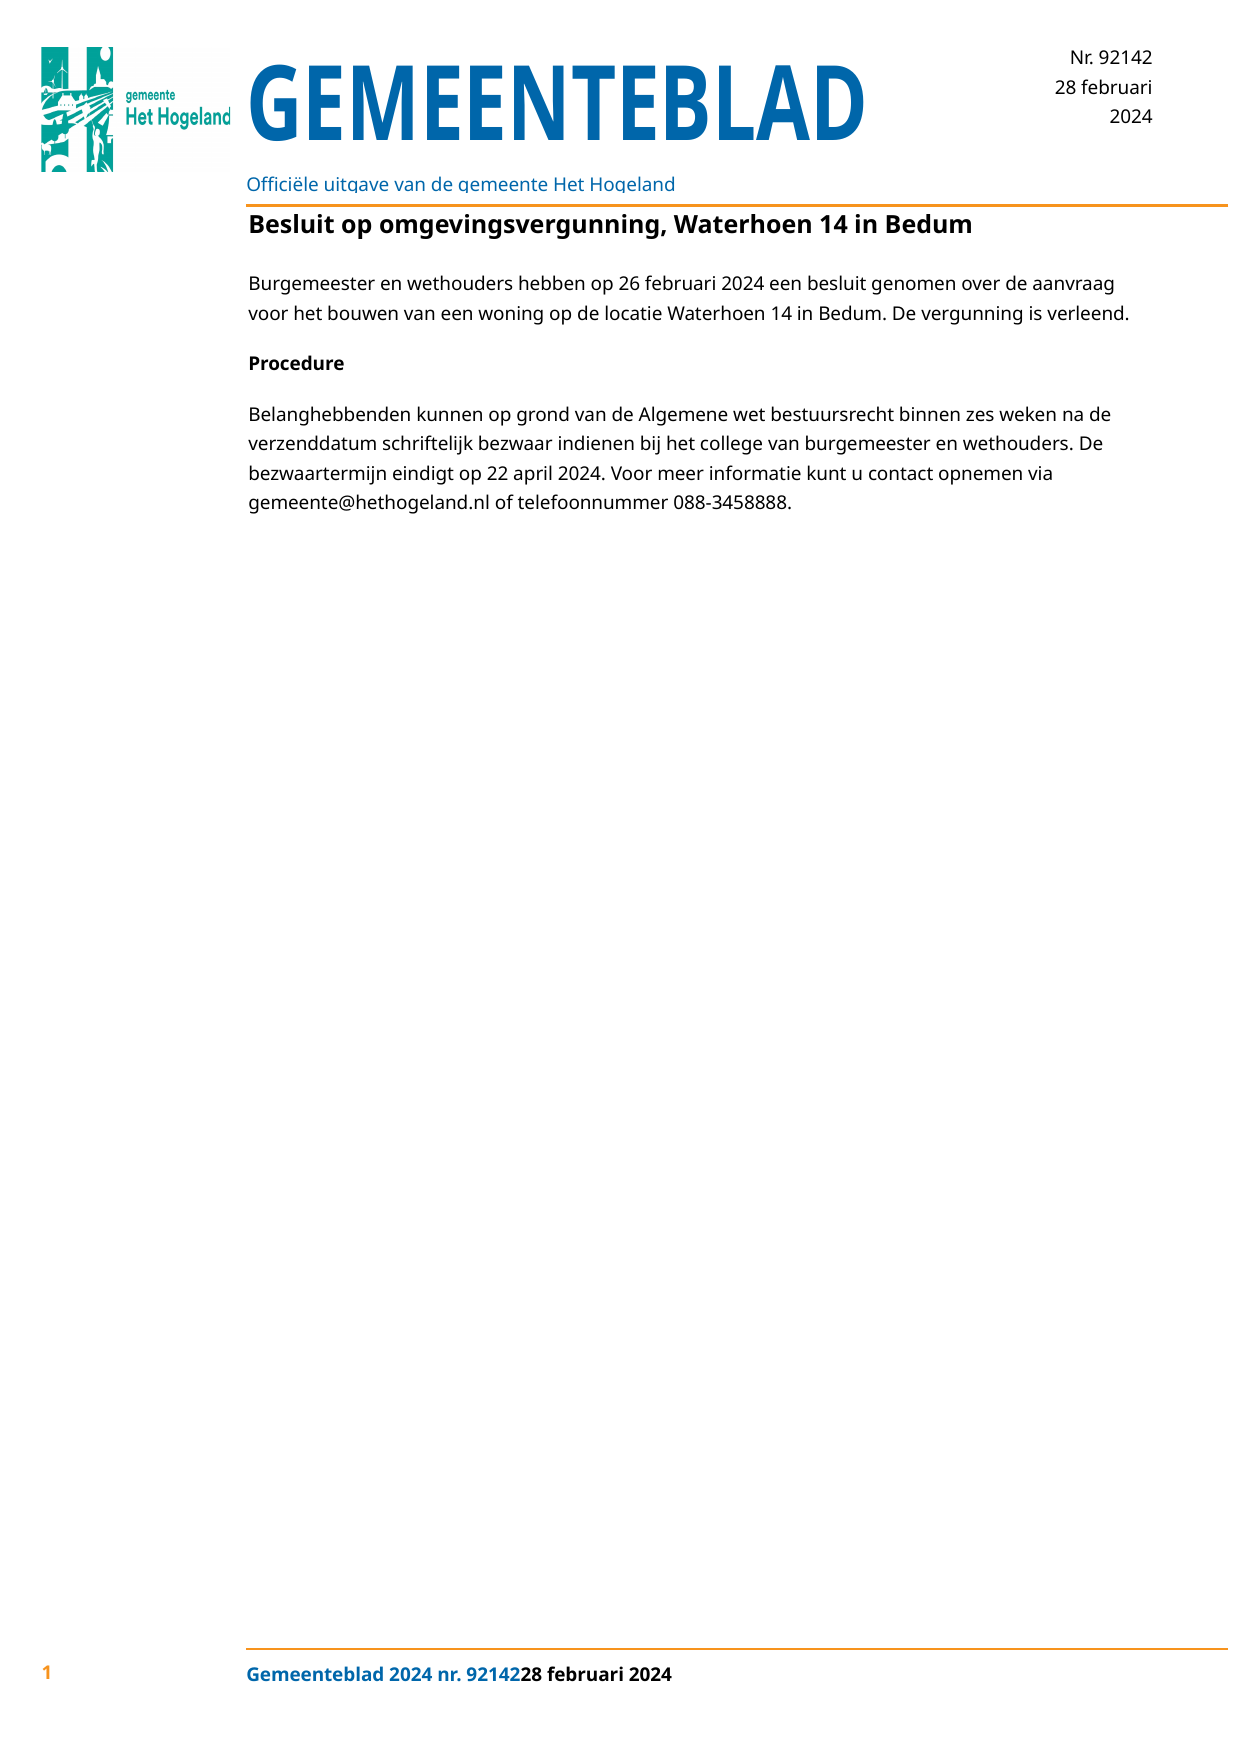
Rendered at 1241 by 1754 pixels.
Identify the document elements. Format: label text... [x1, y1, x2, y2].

text Belanghebbenden kunnen op grond van de Algemene wet bestuursrecht binnen zes weken na de verzenddatum schriftelijk bezwaar indienen bij het college van burgemeester en wethouders. De bezwaartermijn eindigt op 22 april 2024. Voor meer informatie kunt u contact opnemen via gemeente@hethogeland.nl of telefoonnummer 088-3458888. [248, 401, 1152, 515]
text Besluit op omgevingsvergunning, Waterhoen 14 in Bedum [248, 207, 1152, 241]
text Burgemeester en wethouders hebben op 26 februari 2024 een besluit genomen over de aanvraag voor het bouwen van een woning op de locatie Waterhoen 14 in Bedum. De vergunning is verleend. [248, 270, 1152, 326]
picture [41, 47, 231, 172]
text Procedure [248, 350, 1152, 376]
